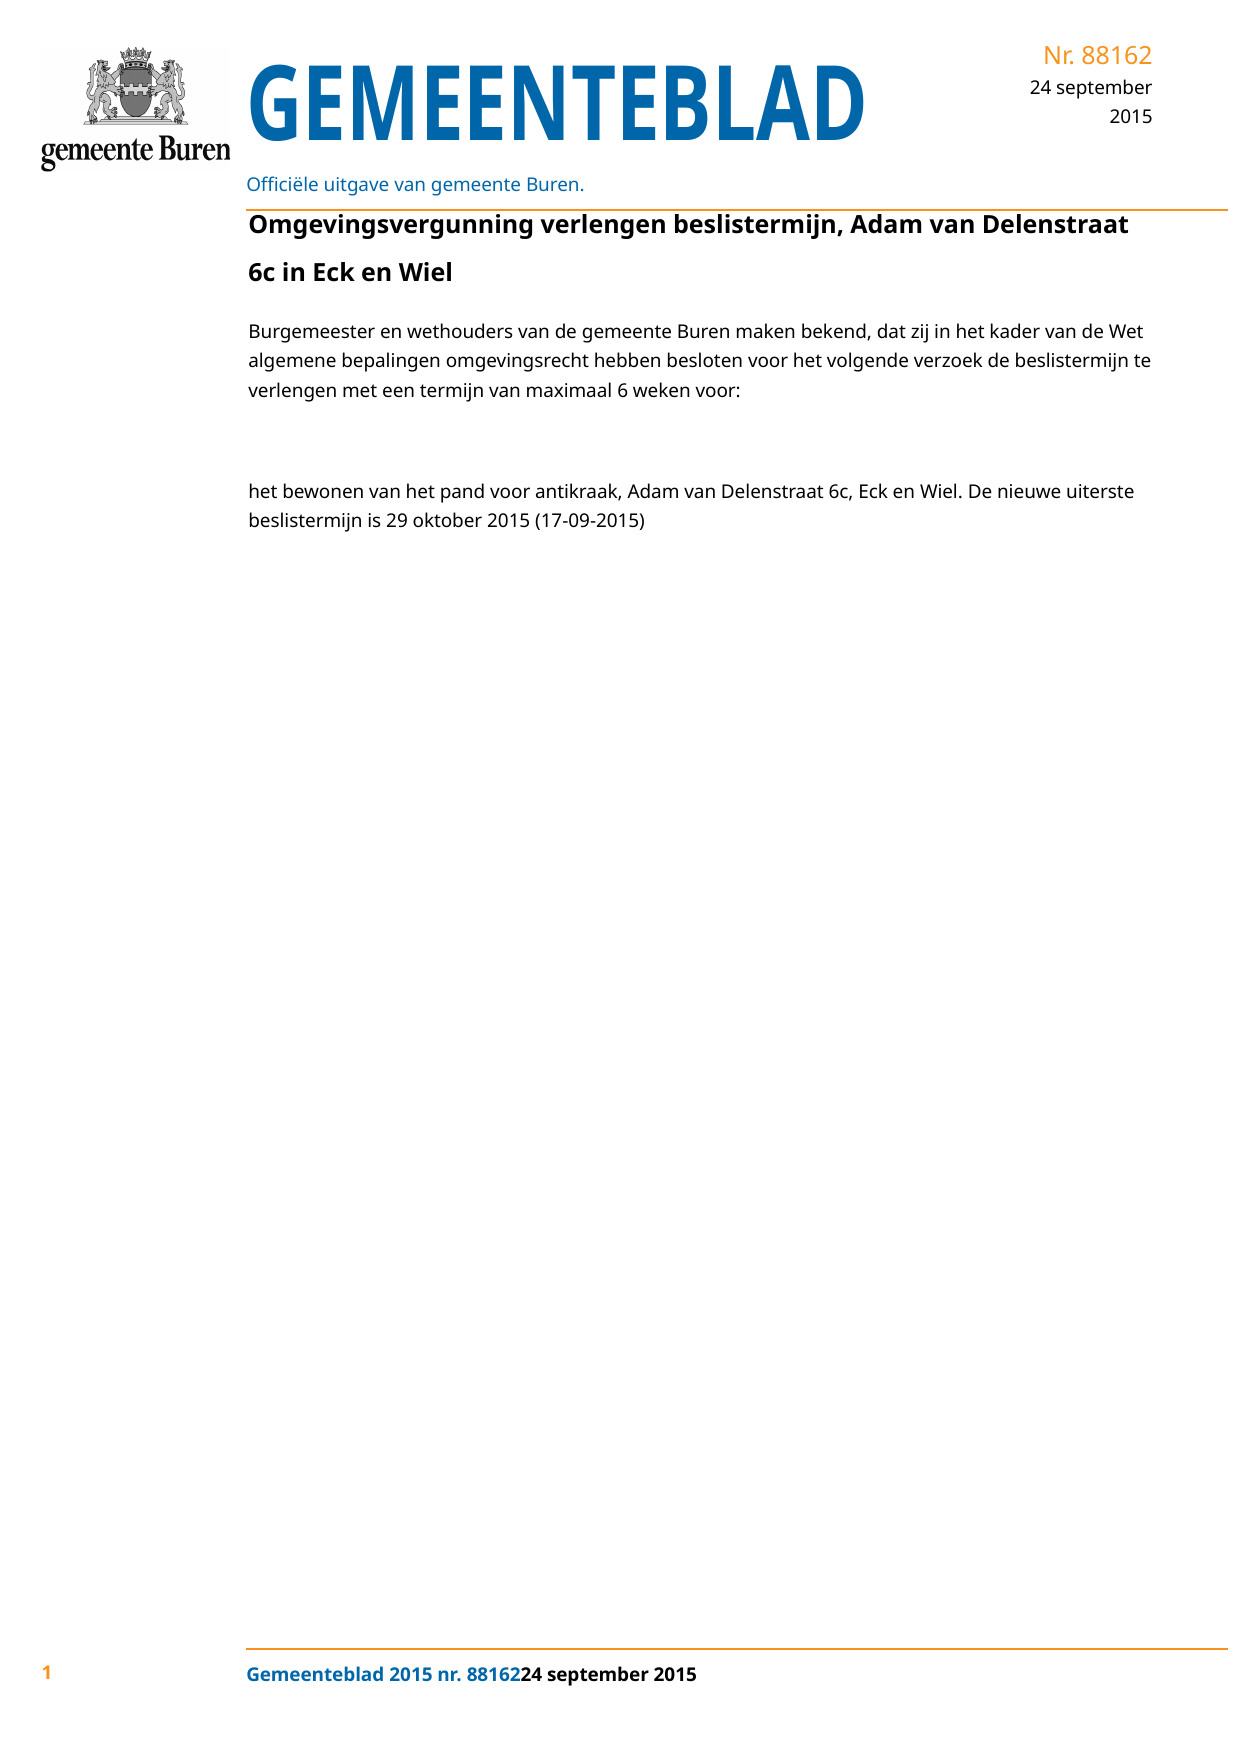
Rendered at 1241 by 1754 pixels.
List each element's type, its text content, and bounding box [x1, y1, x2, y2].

picture [41, 47, 231, 172]
text het bewonen van het pand voor antikraak, Adam van Delenstraat 6c, Eck en Wiel. De nieuwe uiterste beslistermijn is 29 oktober 2015 (17-09-2015) [248, 478, 1152, 533]
text Burgemeester en wethouders van de gemeente Buren maken bekend, dat zij in het kader van de Wet algemene bepalingen omgevingsrecht hebben besloten voor het volgende verzoek de beslistermijn te verlengen met een termijn van maximaal 6 weken voor: [248, 318, 1152, 403]
text Omgevingsvergunning verlengen beslistermijn, Adam van Delenstraat 6c in Eck en Wiel [248, 211, 1152, 288]
